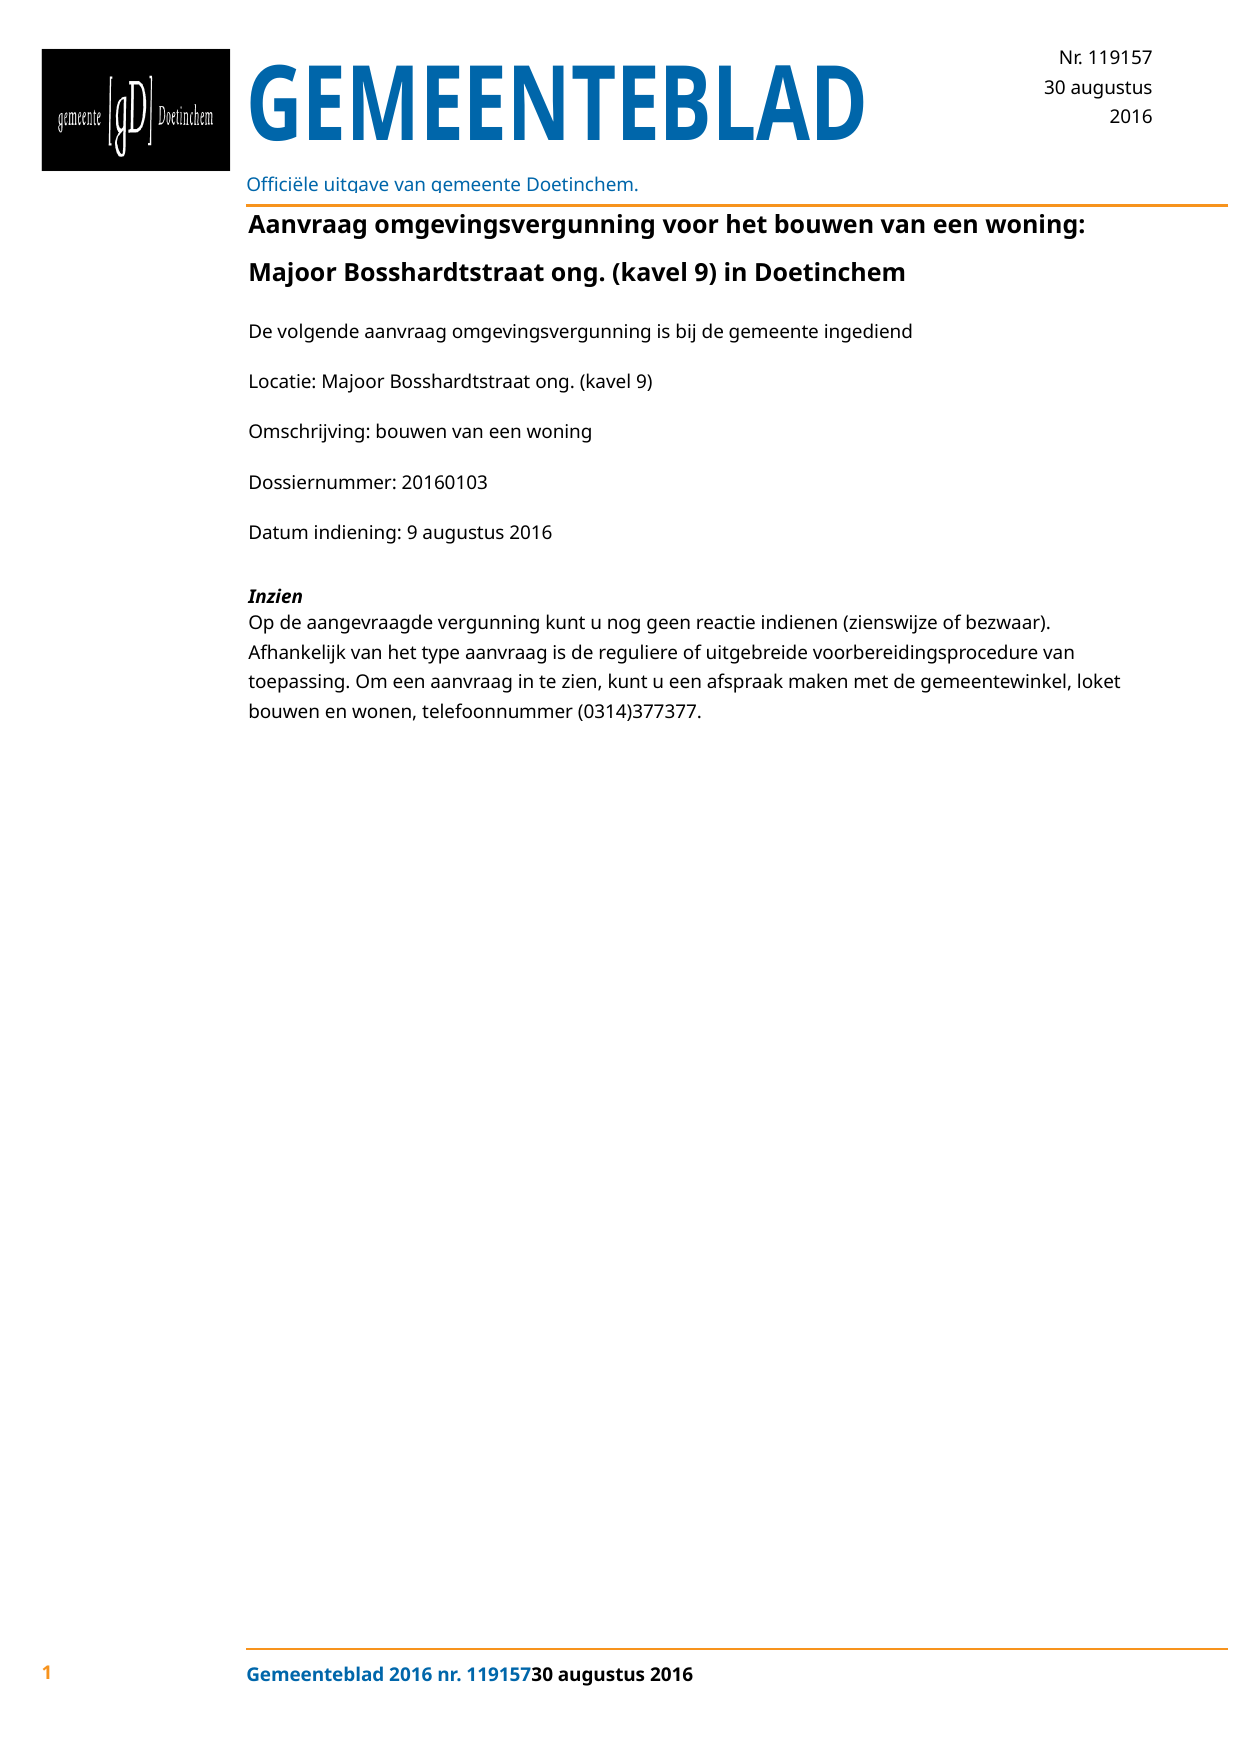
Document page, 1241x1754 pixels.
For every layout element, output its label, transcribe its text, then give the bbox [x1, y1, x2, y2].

picture [41, 47, 231, 172]
text Datum indiening: 9 augustus 2016 [248, 519, 1152, 545]
text Aanvraag omgevingsvergunning voor het bouwen van een woning: Majoor Bosshardtstraat ong. (kavel 9) in Doetinchem [248, 207, 1152, 288]
text Locatie: Majoor Bosshardtstraat ong. (kavel 9) [248, 368, 1152, 394]
text Dossiernummer: 20160103 [248, 469, 1152, 495]
text Op de aangevraagde vergunning kunt u nog geen reactie indienen (zienswijze of bezwaar). Afhankelijk van het type aanvraag is de reguliere of uitgebreide voorbereidingsprocedure van toepassing. Om een aanvraag in te zien, kunt u een afspraak maken met de gemeentewinkel, loket bouwen en wonen, telefoonnummer (0314)377377. [248, 609, 1152, 724]
text Omschrijving: bouwen van een woning [248, 419, 1152, 444]
text Inzien [248, 583, 1152, 609]
text De volgende aanvraag omgevingsvergunning is bij de gemeente ingediend [248, 318, 1152, 344]
